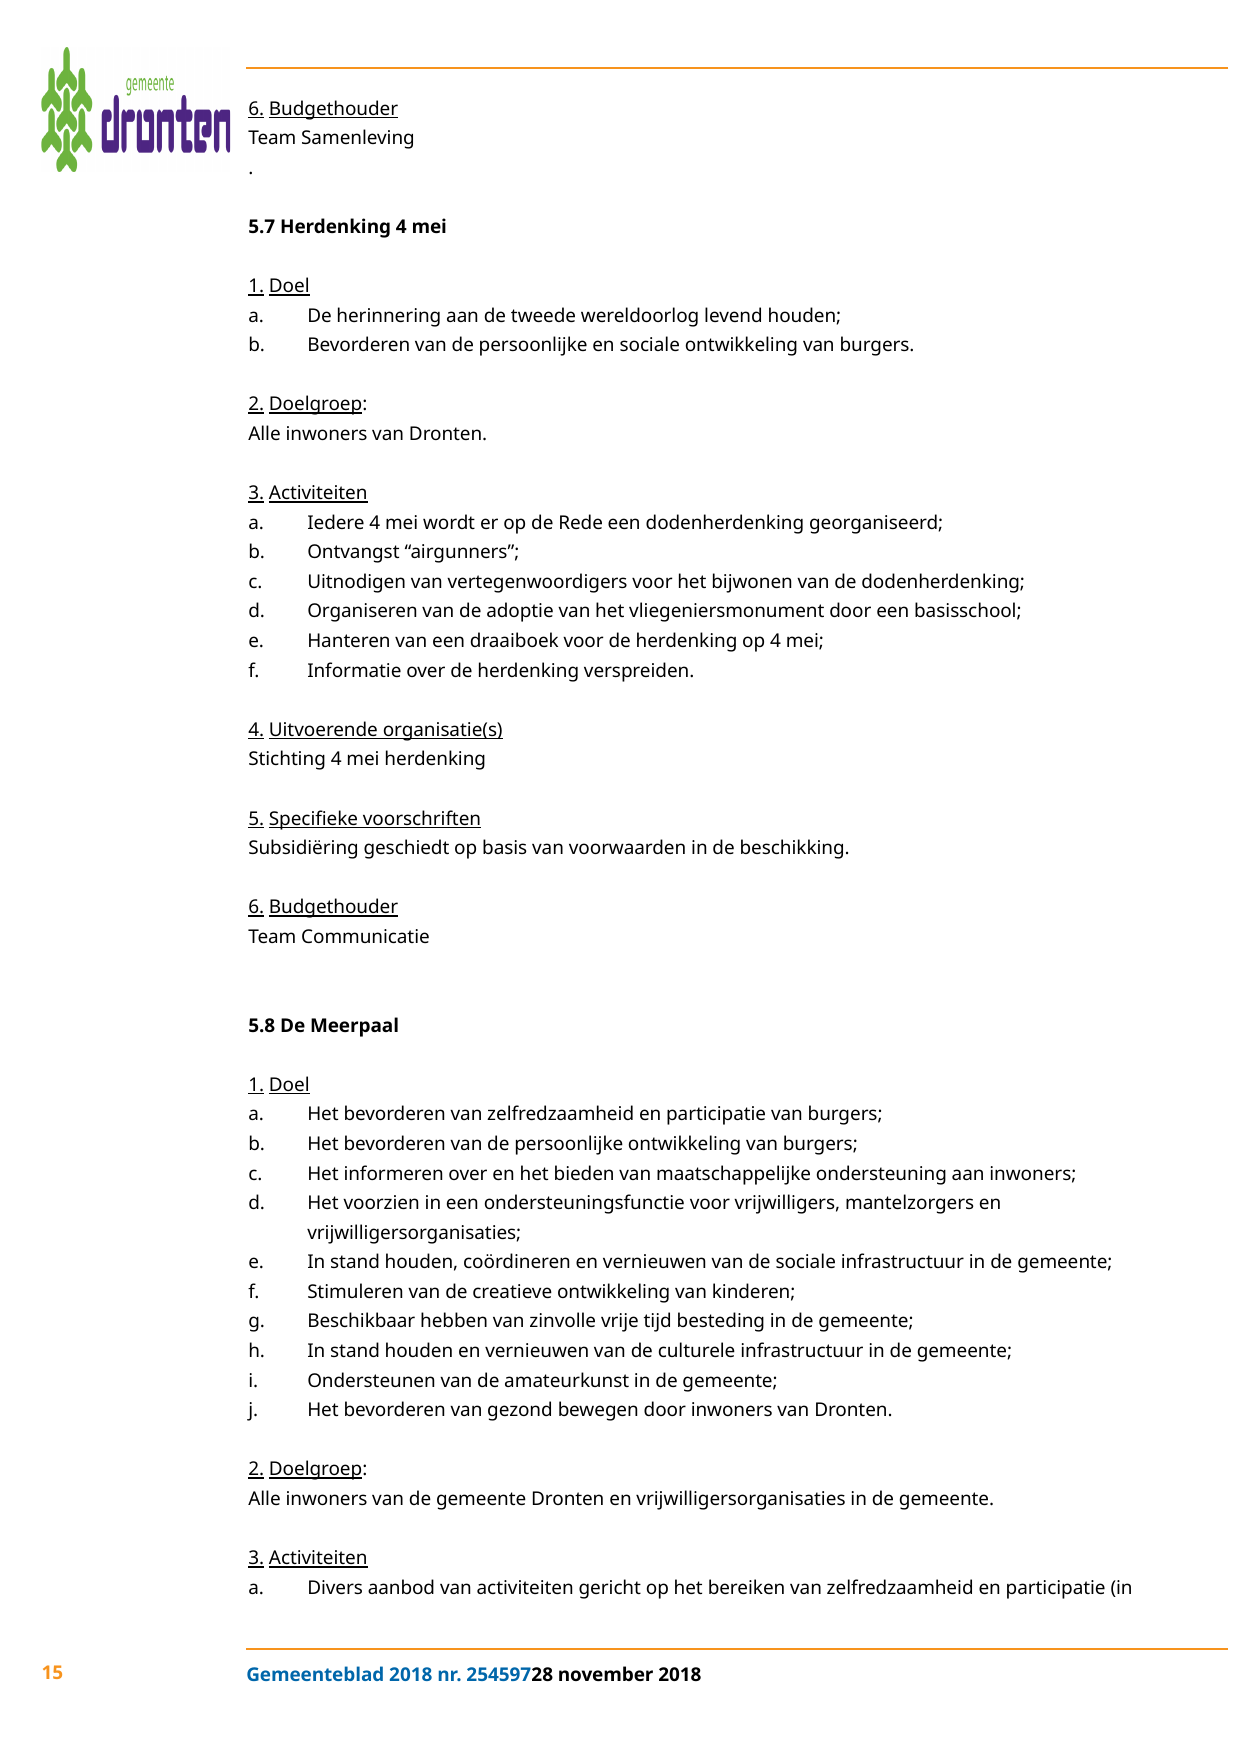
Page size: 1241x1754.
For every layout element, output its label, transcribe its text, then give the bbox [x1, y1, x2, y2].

list Ondersteunen van de amateurkunst in de gemeente; [248, 1367, 1152, 1393]
list Beschikbaar hebben van zinvolle vrije tijd besteding in de gemeente; [248, 1308, 1152, 1333]
text Subsidiëring geschiedt op basis van voorwaarden in de beschikking. [248, 834, 1152, 860]
list In stand houden en vernieuwen van de culturele infrastructuur in de gemeente; [248, 1337, 1152, 1363]
text Stichting 4 mei herdenking [248, 746, 1152, 771]
text 3. Activiteiten [248, 1544, 1152, 1570]
picture [41, 47, 231, 172]
list Het voorzien in een ondersteuningsfunctie voor vrijwilligers, mantelzorgers en vrijwilligersorganisaties; [248, 1189, 1152, 1245]
list Het bevorderen van gezond bewegen door inwoners van Dronten. [248, 1396, 1152, 1422]
list Organiseren van de adoptie van het vliegeniersmonument door een basisschool; [248, 598, 1152, 623]
list Het bevorderen van de persoonlijke ontwikkeling van burgers; [248, 1130, 1152, 1156]
text 1. Doel [248, 272, 1152, 298]
list Hanteren van een draaiboek voor de herdenking op 4 mei; [248, 627, 1152, 653]
list Het informeren over en het bieden van maatschappelijke ondersteuning aan inwoners; [248, 1160, 1152, 1186]
text 5.7 Herdenking 4 mei [248, 213, 1152, 239]
list De herinnering aan de tweede wereldoorlog levend houden; [248, 302, 1152, 328]
text 4. Uitvoerende organisatie(s) [248, 716, 1152, 742]
text 2. Doelgroep: [248, 391, 1152, 416]
text 3. Activiteiten [248, 479, 1152, 505]
text 6. Budgethouder [248, 893, 1152, 919]
list Uitnodigen van vertegenwoordigers voor het bijwonen van de dodenherdenking; [248, 568, 1152, 594]
list Informatie over de herdenking verspreiden. [248, 657, 1152, 683]
text Alle inwoners van Dronten. [248, 420, 1152, 446]
list Stimuleren van de creatieve ontwikkeling van kinderen; [248, 1278, 1152, 1304]
text 5.8 De Meerpaal [248, 1012, 1152, 1038]
list Iedere 4 mei wordt er op de Rede een dodenherdenking georganiseerd; [248, 509, 1152, 535]
text 6. Budgethouder [248, 95, 1152, 121]
text Team Communicatie [248, 923, 1152, 949]
text Alle inwoners van de gemeente Dronten en vrijwilligersorganisaties in de gemeente. [248, 1485, 1152, 1511]
list Divers aanbod van activiteiten gericht op het bereiken van zelfredzaamheid en participatie (in [248, 1574, 1152, 1600]
text . [248, 154, 1152, 180]
list In stand houden, coördineren en vernieuwen van de sociale infrastructuur in de gemeente; [248, 1248, 1152, 1274]
text Team Samenleving [248, 124, 1152, 150]
list Bevorderen van de persoonlijke en sociale ontwikkeling van burgers. [248, 331, 1152, 357]
list Ontvangst “airgunners”; [248, 538, 1152, 564]
text 1. Doel [248, 1071, 1152, 1097]
list Het bevorderen van zelfredzaamheid en participatie van burgers; [248, 1101, 1152, 1126]
text 5. Specifieke voorschriften [248, 805, 1152, 831]
text 2. Doelgroep: [248, 1456, 1152, 1481]
